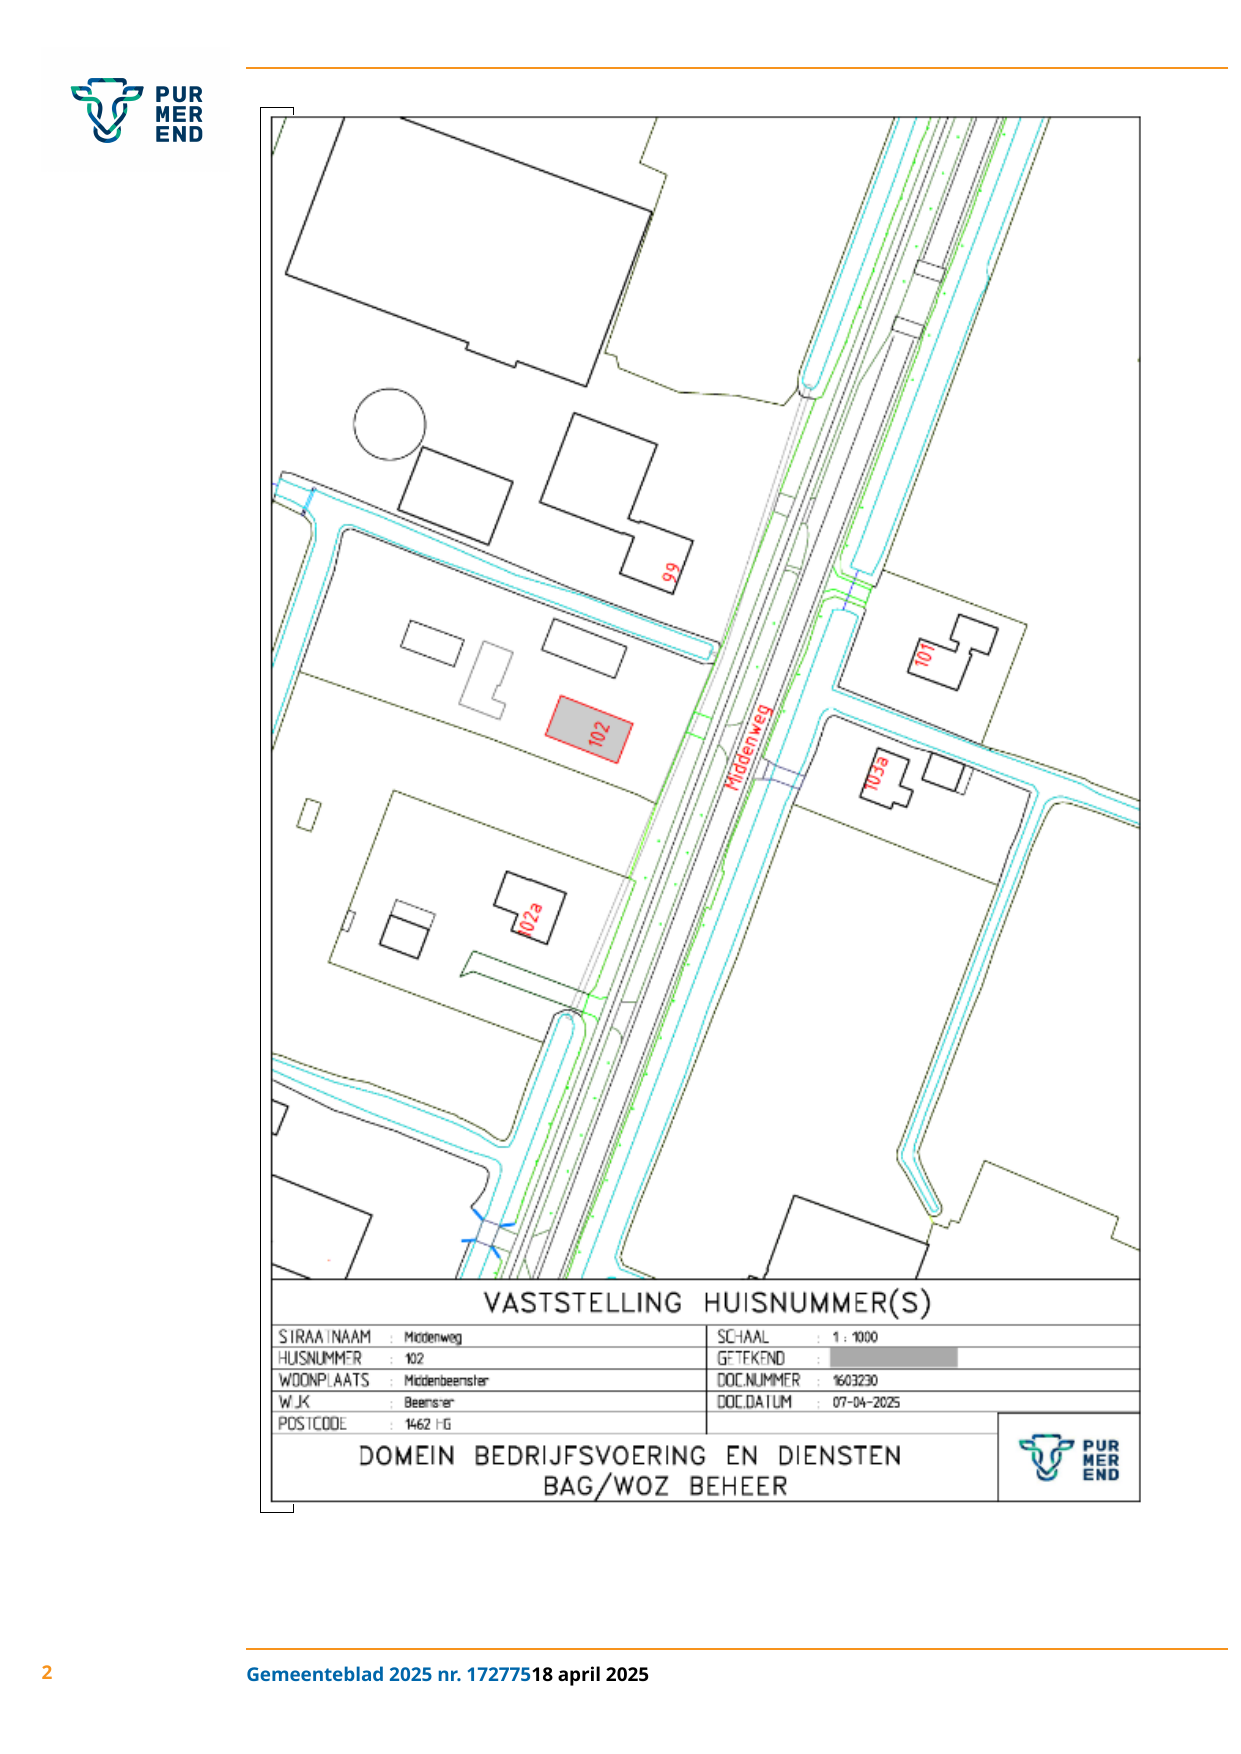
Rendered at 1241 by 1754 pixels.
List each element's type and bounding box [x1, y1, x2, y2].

picture [268, 115, 1141, 1504]
picture [41, 47, 231, 172]
